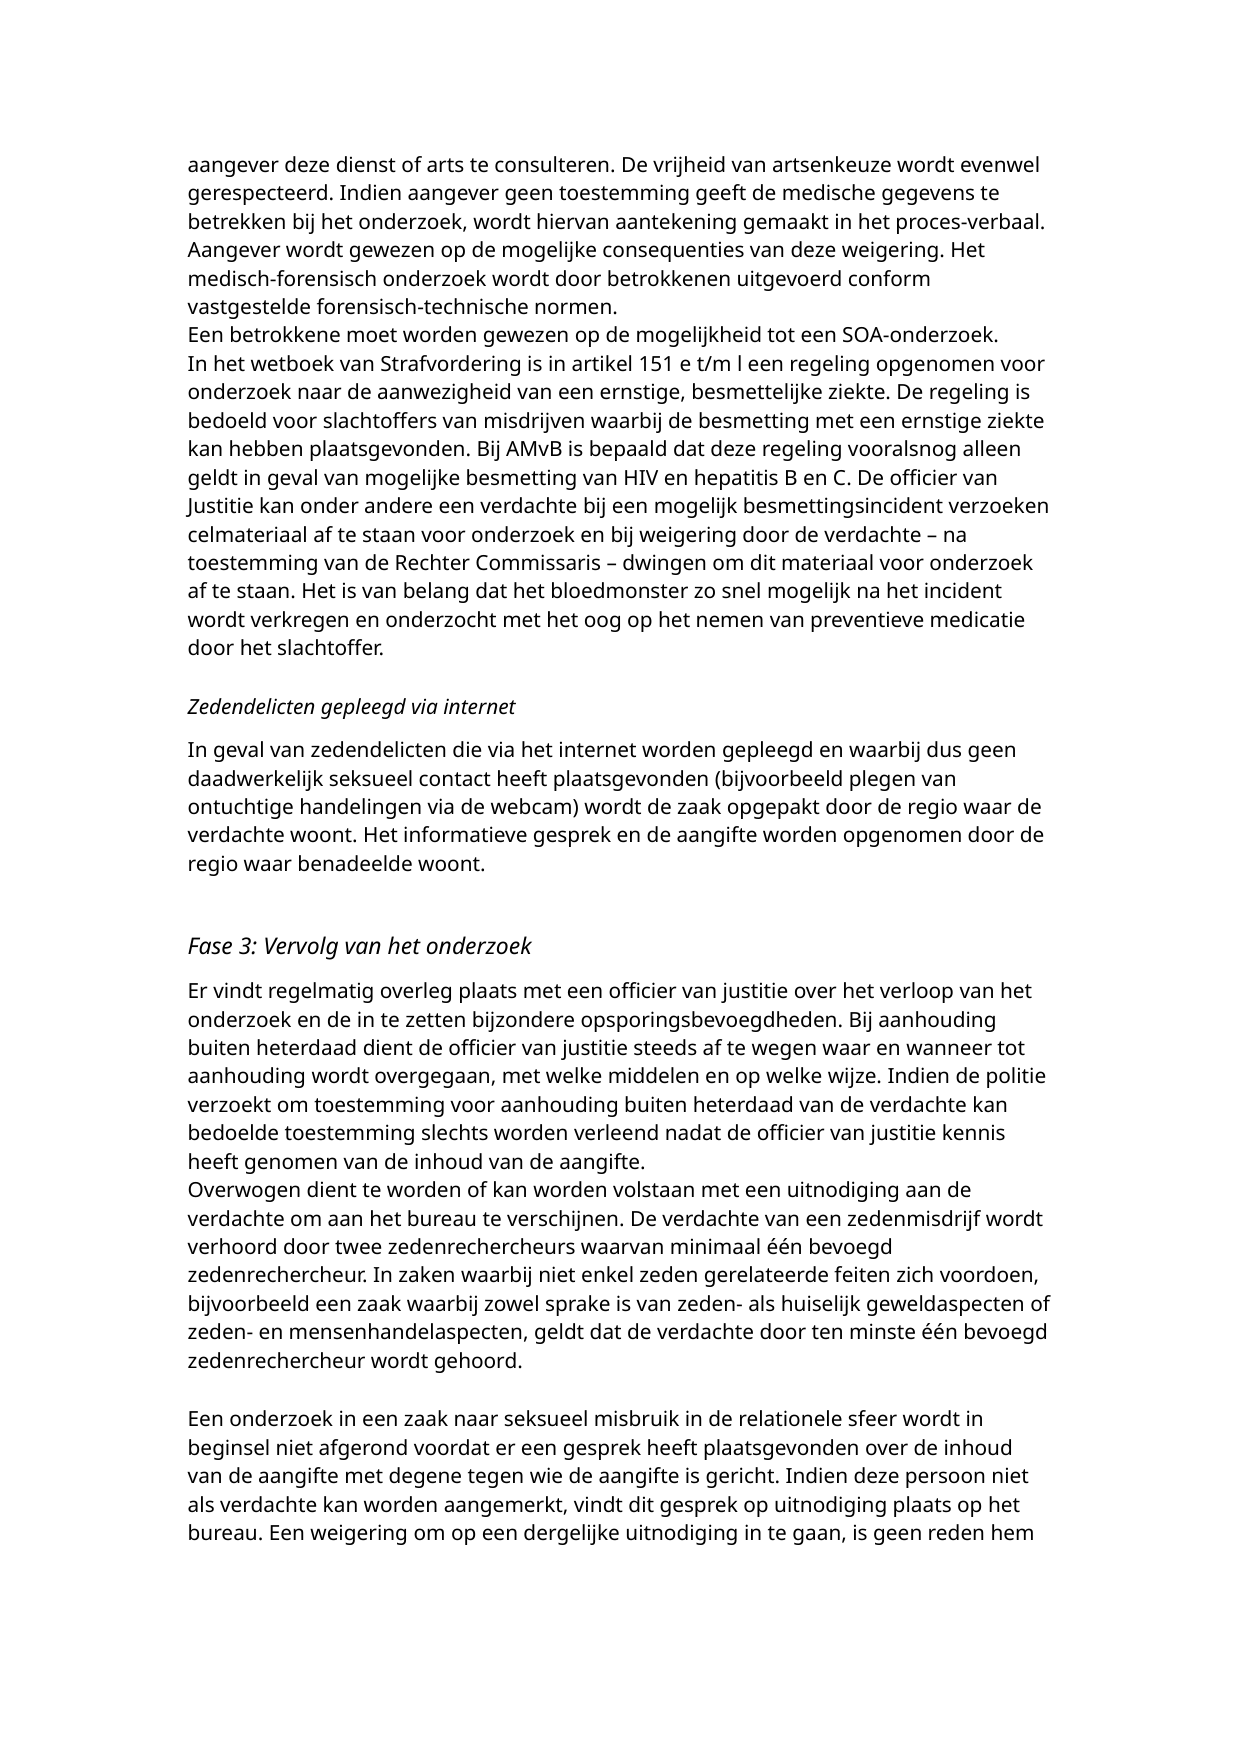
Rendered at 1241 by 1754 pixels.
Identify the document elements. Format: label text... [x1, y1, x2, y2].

text Een betrokkene moet worden gewezen op de mogelijkheid tot een SOA-onderzoek. [187, 321, 1053, 349]
text In het wetboek van Strafvordering is in artikel 151 e t/m l een regeling opgenomen voor onderzoek naar de aanwezigheid van een ernstige, besmettelijke ziekte. De regeling is bedoeld voor slachtoffers van misdrijven waarbij de besmetting met een ernstige ziekte kan hebben plaatsgevonden. Bij AMvB is bepaald dat deze regeling vooralsnog alleen geldt in geval van mogelijke besmetting van HIV en hepatitis B en C. De officier van Justitie kan onder andere een verdachte bij een mogelijk besmettingsincident verzoeken celmateriaal af te staan voor onderzoek en bij weigering door de verdachte – na toestemming van de Rechter Commissaris – dwingen om dit materiaal voor onderzoek af te staan. Het is van belang dat het bloedmonster zo snel mogelijk na het incident wordt verkregen en onderzocht met het oog op het nemen van preventieve medicatie door het slachtoffer. [187, 349, 1053, 662]
text Een onderzoek in een zaak naar seksueel misbruik in de relationele sfeer wordt in beginsel niet afgerond voordat er een gesprek heeft plaatsgevonden over de inhoud van de aangifte met degene tegen wie de aangifte is gericht. Indien deze persoon niet als verdachte kan worden aangemerkt, vindt dit gesprek op uitnodiging plaats op het bureau. Een weigering om op een dergelijke uitnodiging in te gaan, is geen reden hem [187, 1404, 1053, 1547]
subtitle Fase 3: Vervolg van het onderzoek [187, 930, 1053, 961]
text Zedendelicten gepleegd via internet [187, 692, 1053, 720]
text In geval van zedendelicten die via het internet worden gepleegd en waarbij dus geen daadwerkelijk seksueel contact heeft plaatsgevonden (bijvoorbeeld plegen van ontuchtige handelingen via de webcam) wordt de zaak opgepakt door de regio waar de verdachte woont. Het informatieve gesprek en de aangifte worden opgenomen door de regio waar benadeelde woont. [187, 735, 1053, 877]
text Er vindt regelmatig overleg plaats met een officier van justitie over het verloop van het onderzoek en de in te zetten bijzondere opsporingsbevoegdheden. Bij aanhouding buiten heterdaad dient de officier van justitie steeds af te wegen waar en wanneer tot aanhouding wordt overgegaan, met welke middelen en op welke wijze. Indien de politie verzoekt om toestemming voor aanhouding buiten heterdaad van de verdachte kan bedoelde toestemming slechts worden verleend nadat de officier van justitie kennis heeft genomen van de inhoud van de aangifte. [187, 976, 1053, 1175]
text Overwogen dient te worden of kan worden volstaan met een uitnodiging aan de verdachte om aan het bureau te verschijnen. De verdachte van een zedenmisdrijf wordt verhoord door twee zedenrechercheurs waarvan minimaal één bevoegd zedenrechercheur. In zaken waarbij niet enkel zeden gerelateerde feiten zich voordoen, bijvoorbeeld een zaak waarbij zowel sprake is van zeden- als huiselijk geweldaspecten of zeden- en mensenhandelaspecten, geldt dat de verdachte door ten minste één bevoegd zedenrechercheur wordt gehoord. [187, 1175, 1053, 1374]
text aangever deze dienst of arts te consulteren. De vrijheid van artsenkeuze wordt evenwel gerespecteerd. Indien aangever geen toestemming geeft de medische gegevens te betrekken bij het onderzoek, wordt hiervan aantekening gemaakt in het proces-verbaal. Aangever wordt gewezen op de mogelijke consequenties van deze weigering. Het medisch-forensisch onderzoek wordt door betrokkenen uitgevoerd conform vastgestelde forensisch-technische normen. [187, 150, 1053, 321]
